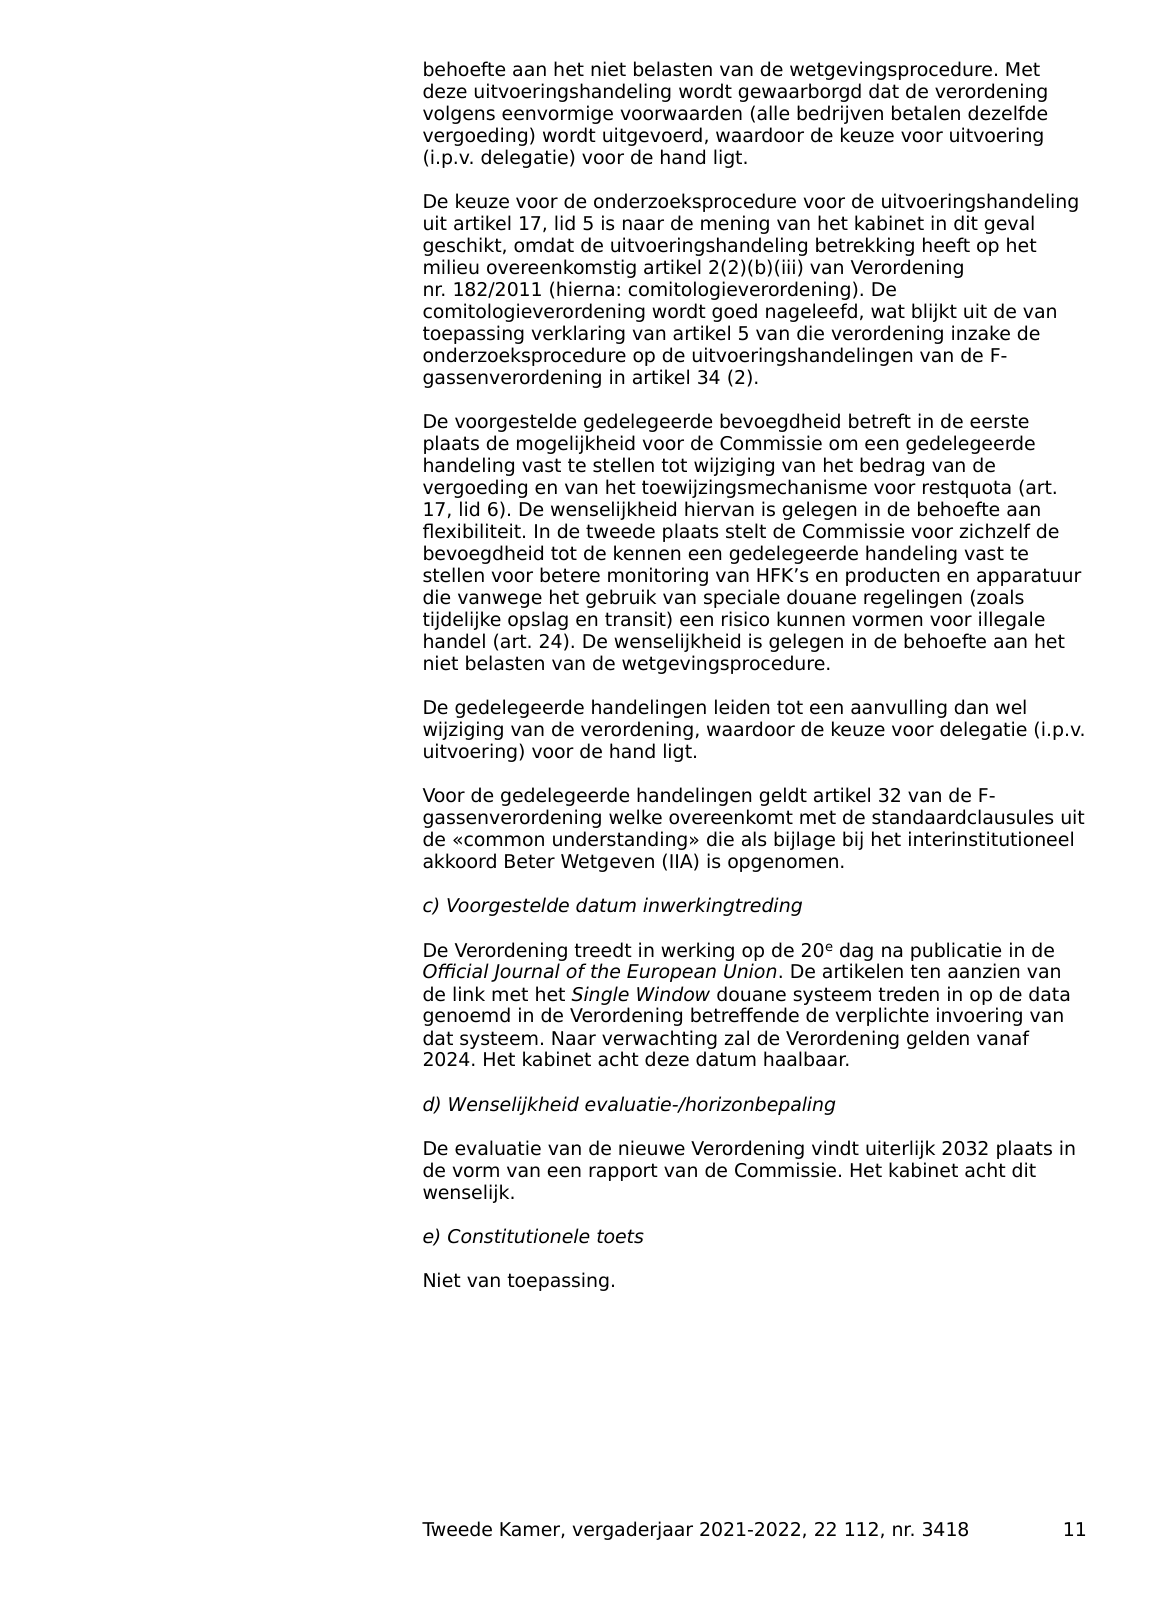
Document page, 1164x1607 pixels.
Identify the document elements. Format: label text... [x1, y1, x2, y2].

text Niet van toepassing. [422, 1270, 1087, 1292]
subtitle c) Voorgestelde datum inwerkingtreding [422, 895, 1087, 917]
text De Verordening treedt in werking op de 20e dag na publicatie in de Official Journal of the European Union. De artikelen ten aanzien van de link met het Single Window douane systeem treden in op de data genoemd in de Verordening betreffende de verplichte invoering van dat systeem. Naar verwachting zal de Verordening gelden vanaf 2024. Het kabinet acht deze datum haalbaar. [422, 939, 1087, 1071]
subtitle e) Constitutionele toets [422, 1226, 1087, 1248]
text De evaluatie van de nieuwe Verordening vindt uiterlijk 2032 plaats in de vorm van een rapport van de Commissie. Het kabinet acht dit wenselijk. [422, 1138, 1087, 1204]
text De voorgestelde gedelegeerde bevoegdheid betreft in de eerste plaats de mogelijkheid voor de Commissie om een gedelegeerde handeling vast te stellen tot wijziging van het bedrag van de vergoeding en van het toewijzingsmechanisme voor restquota (art. 17, lid 6). De wenselijkheid hiervan is gelegen in de behoefte aan flexibiliteit. In de tweede plaats stelt de Commissie voor zichzelf de bevoegdheid tot de kennen een gedelegeerde handeling vast te stellen voor betere monitoring van HFK’s en producten en apparatuur die vanwege het gebruik van speciale douane regelingen (zoals tijdelijke opslag en transit) een risico kunnen vormen voor illegale handel (art. 24). De wenselijkheid is gelegen in de behoefte aan het niet belasten van de wetgevingsprocedure. [422, 411, 1087, 675]
text behoefte aan het niet belasten van de wetgevingsprocedure. Met deze uitvoeringshandeling wordt gewaarborgd dat de verordening volgens eenvormige voorwaarden (alle bedrijven betalen dezelfde vergoeding) wordt uitgevoerd, waardoor de keuze voor uitvoering (i.p.v. delegatie) voor de hand ligt. [422, 59, 1087, 169]
subtitle d) Wenselijkheid evaluatie-/horizonbepaling [422, 1093, 1087, 1116]
text De keuze voor de onderzoeksprocedure voor de uitvoeringshandeling uit artikel 17, lid 5 is naar de mening van het kabinet in dit geval geschikt, omdat de uitvoeringshandeling betrekking heeft op het milieu overeenkomstig artikel 2(2)(b)(iii) van Verordening nr. 182/2011 (hierna: comitologieverordening). De comitologieverordening wordt goed nageleefd, wat blijkt uit de van toepassing verklaring van artikel 5 van die verordening inzake de onderzoeksprocedure op de uitvoeringshandelingen van de F-gassenverordening in artikel 34 (2). [422, 191, 1087, 389]
text De gedelegeerde handelingen leiden tot een aanvulling dan wel wijziging van de verordening, waardoor de keuze voor delegatie (i.p.v. uitvoering) voor de hand ligt. [422, 697, 1087, 763]
text Voor de gedelegeerde handelingen geldt artikel 32 van de F-gassenverordening welke overeenkomt met de standaardclausules uit de «common understanding» die als bijlage bij het interinstitutioneel akkoord Beter Wetgeven (IIA) is opgenomen. [422, 785, 1087, 873]
